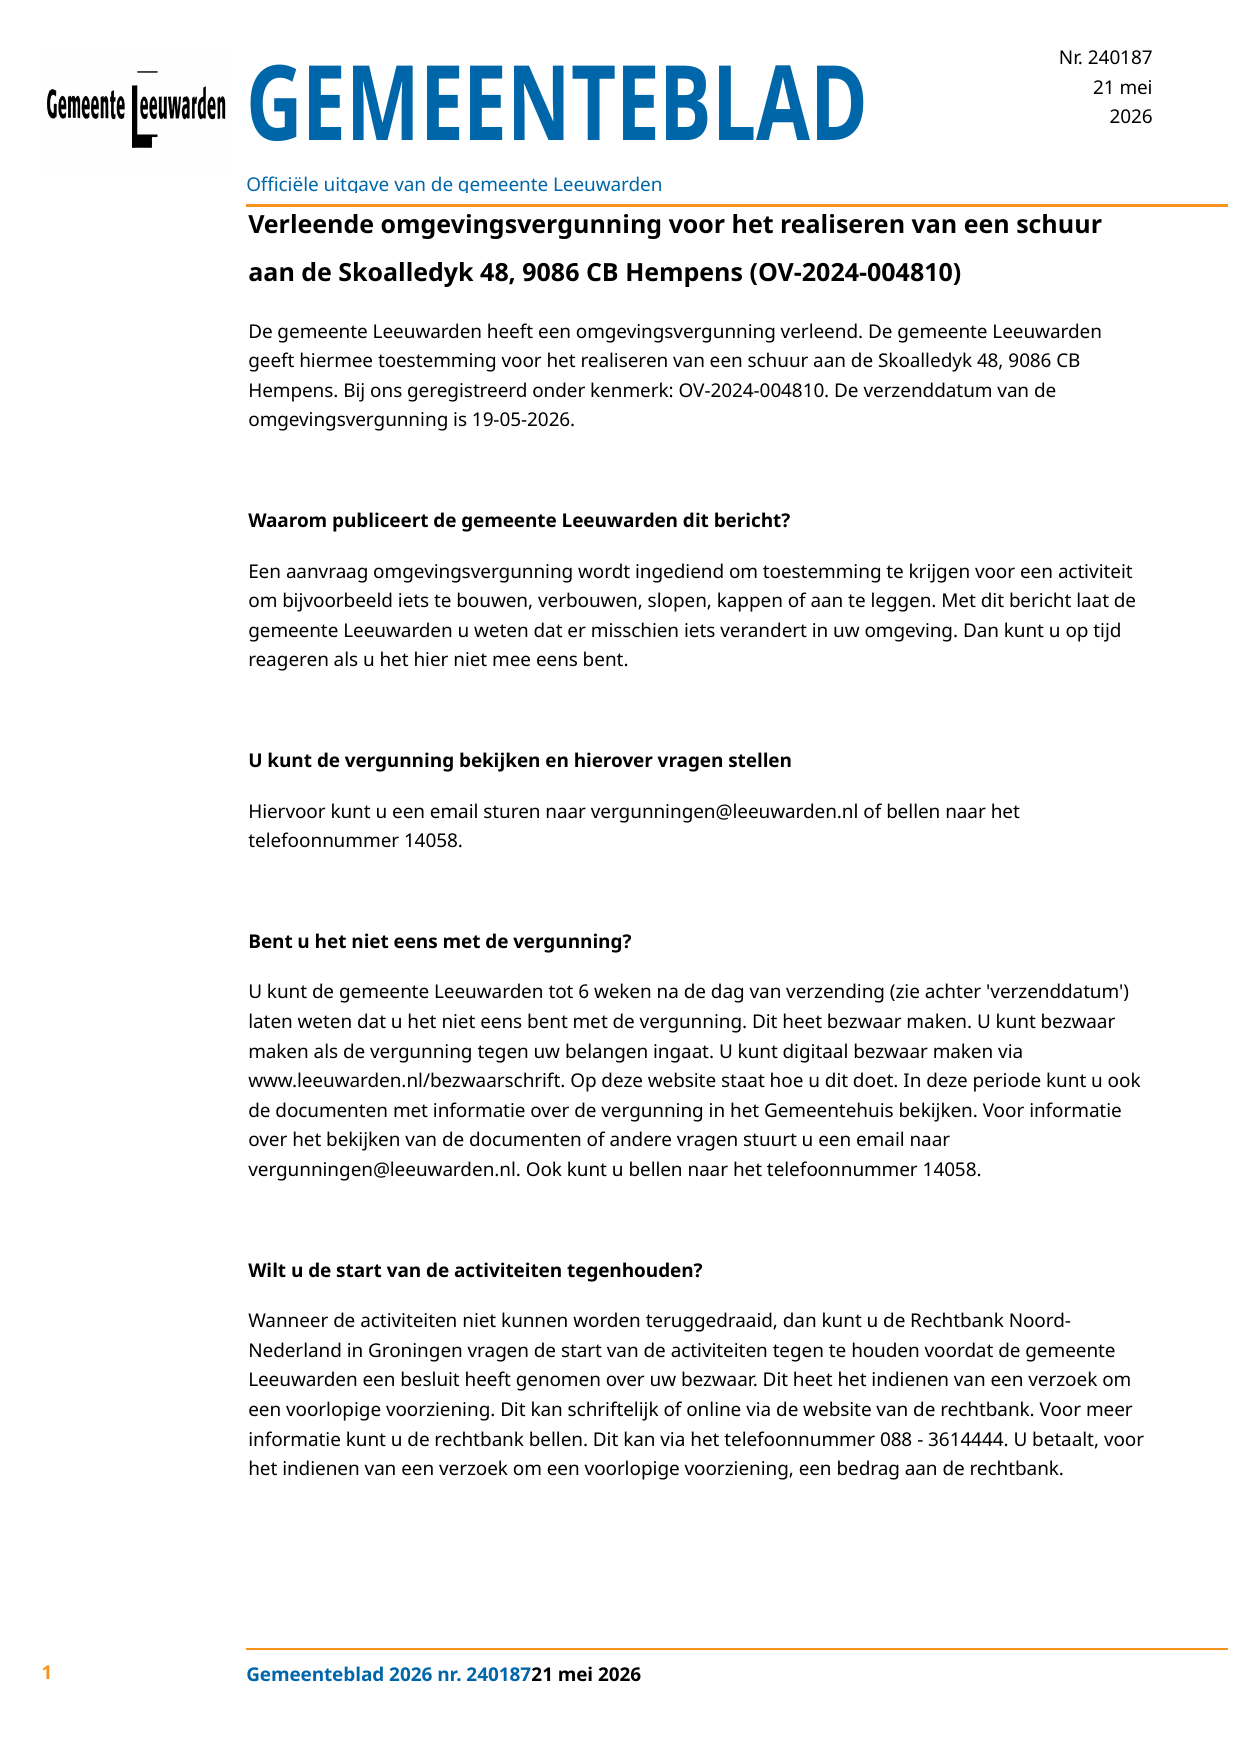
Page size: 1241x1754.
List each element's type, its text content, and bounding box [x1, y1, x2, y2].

text Verleende omgevingsvergunning voor het realiseren van een schuur aan de Skoalledyk 48, 9086 CB Hempens (OV-2024-004810) [248, 207, 1152, 288]
text U kunt de vergunning bekijken en hierover vragen stellen [248, 747, 1152, 773]
text Bent u het niet eens met de vergunning? [248, 928, 1152, 954]
text Een aanvraag omgevingsvergunning wordt ingediend om toestemming te krijgen voor een activiteit om bijvoorbeeld iets te bouwen, verbouwen, slopen, kappen of aan te leggen. Met dit bericht laat de gemeente Leeuwarden u weten dat er misschien iets verandert in uw omgeving. Dan kunt u op tijd reageren als u het hier niet mee eens bent. [248, 558, 1152, 672]
text Waarom publiceert de gemeente Leeuwarden dit bericht? [248, 507, 1152, 533]
text Wanneer de activiteiten niet kunnen worden teruggedraaid, dan kunt u de Rechtbank Noord-Nederland in Groningen vragen de start van de activiteiten tegen te houden voordat de gemeente Leeuwarden een besluit heeft genomen over uw bezwaar. Dit heet het indienen van een verzoek om een voorlopige voorziening. Dit kan schriftelijk of online via de website van de rechtbank. Voor meer informatie kunt u de rechtbank bellen. Dit kan via het telefoonnummer 088 - 3614444. U betaalt, voor het indienen van een verzoek om een voorlopige voorziening, een bedrag aan de rechtbank. [248, 1307, 1152, 1481]
text U kunt de gemeente Leeuwarden tot 6 weken na de dag van verzending (zie achter 'verzenddatum') laten weten dat u het niet eens bent met de vergunning. Dit heet bezwaar maken. U kunt bezwaar maken als de vergunning tegen uw belangen ingaat. U kunt digitaal bezwaar maken via www.leeuwarden.nl/bezwaarschrift. Op deze website staat hoe u dit doet. In deze periode kunt u ook de documenten met informatie over de vergunning in het Gemeentehuis bekijken. Voor informatie over het bekijken van de documenten of andere vragen stuurt u een email naar vergunningen@leeuwarden.nl. Ook kunt u bellen naar het telefoonnummer 14058. [248, 979, 1152, 1182]
picture [41, 47, 231, 172]
text De gemeente Leeuwarden heeft een omgevingsvergunning verleend. De gemeente Leeuwarden geeft hiermee toestemming voor het realiseren van een schuur aan de Skoalledyk 48, 9086 CB Hempens. Bij ons geregistreerd onder kenmerk: OV-2024-004810. De verzenddatum van de omgevingsvergunning is 19-05-2026. [248, 318, 1152, 432]
text Hiervoor kunt u een email sturen naar vergunningen@leeuwarden.nl of bellen naar het telefoonnummer 14058. [248, 798, 1152, 853]
text Wilt u de start van de activiteiten tegenhouden? [248, 1257, 1152, 1283]
